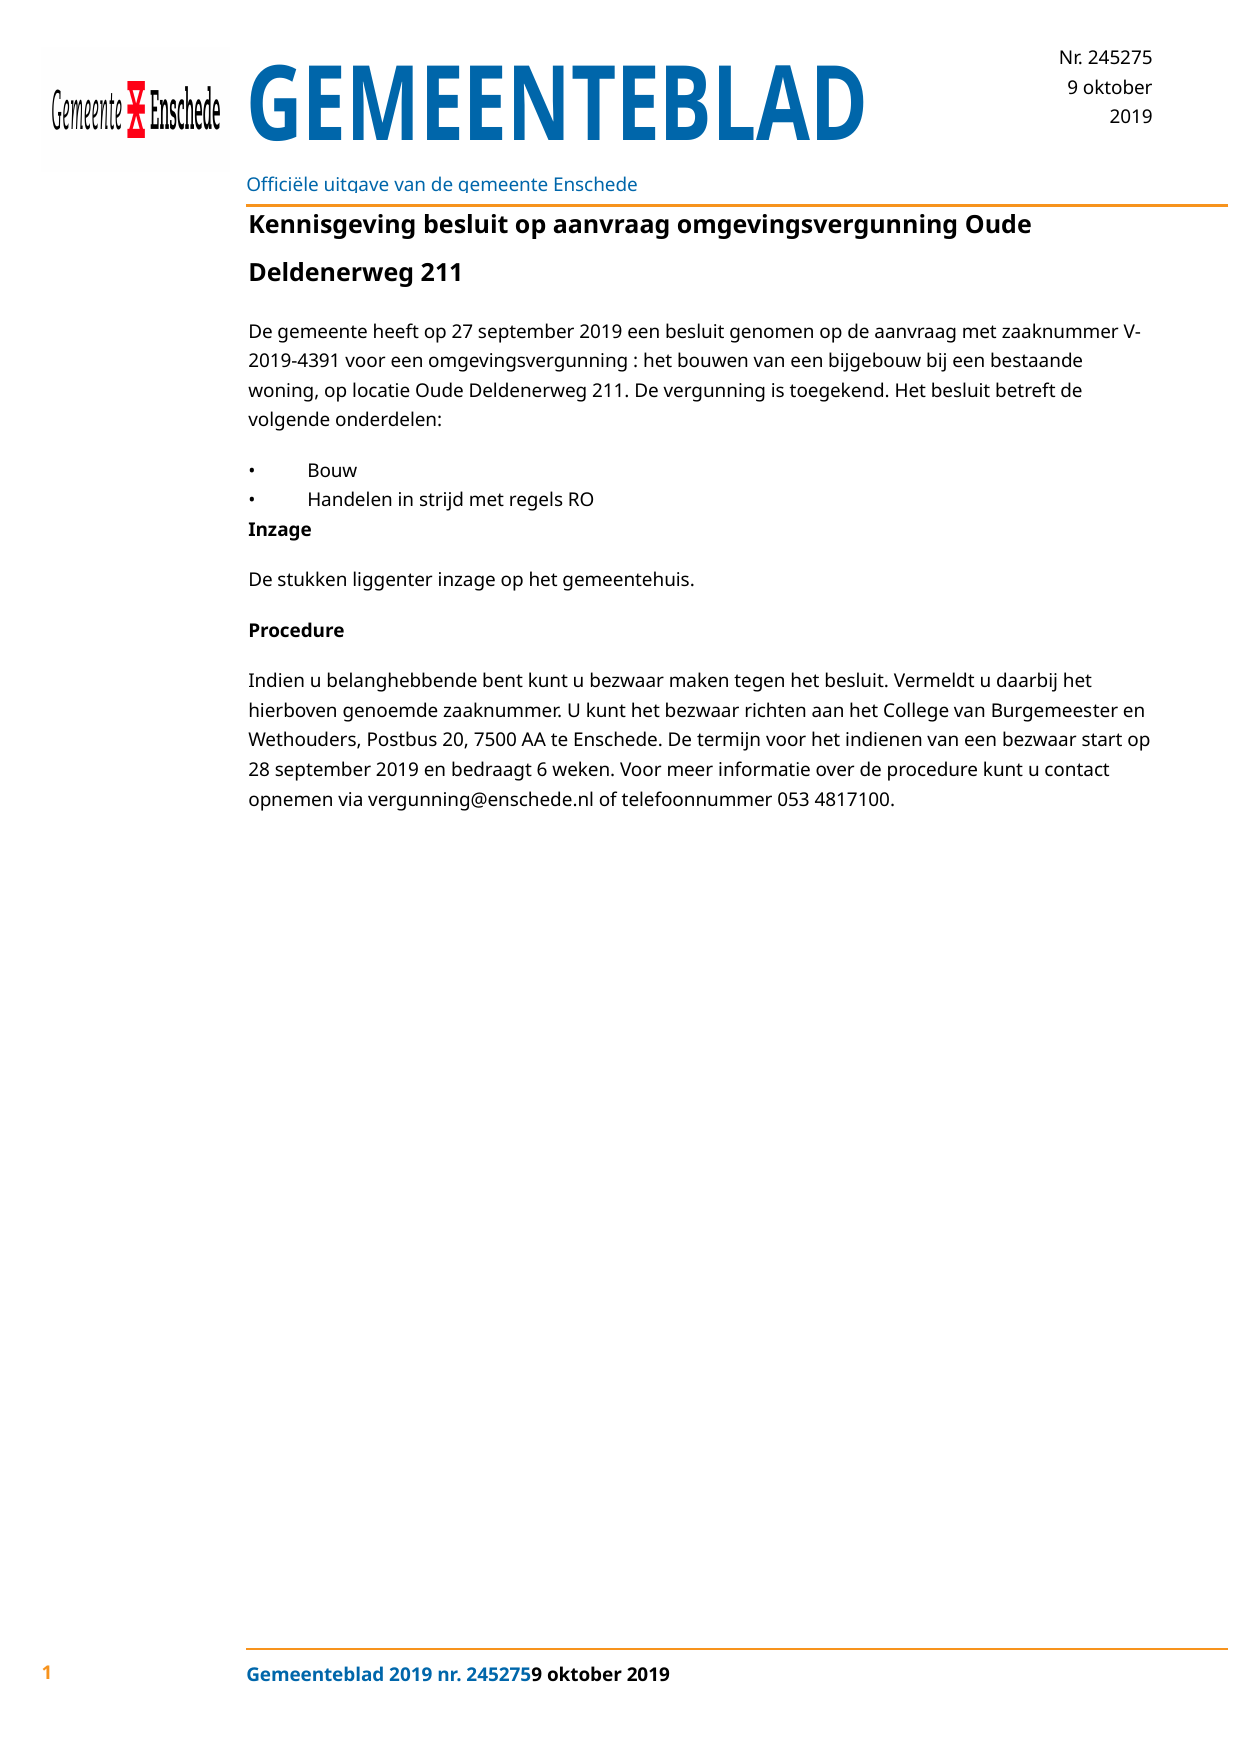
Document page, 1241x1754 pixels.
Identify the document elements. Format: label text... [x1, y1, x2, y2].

text Indien u belanghebbende bent kunt u bezwaar maken tegen het besluit. Vermeldt u daarbij het hierboven genoemde zaaknummer. U kunt het bezwaar richten aan het College van Burgemees­ter en Wethouders, Postbus 20, 7500 AA te Enschede. De termijn voor het indienen van een bezwaar start op 28 september 2019 en bedraagt 6 weken. Voor meer informatie over de procedure kunt u contact opnemen via vergunning@enschede.nl of telefoonnummer 053 4817100. [248, 667, 1152, 812]
list Handelen in strijd met regels RO [248, 487, 1152, 512]
text De stukken liggenter inzage op het gemeentehuis. [248, 567, 1152, 592]
text Inzage [248, 516, 1152, 542]
text Procedure [248, 617, 1152, 643]
text De gemeente heeft op 27 september 2019 een besluit genomen op de aanvraag met zaaknummer V-2019-4391 voor een omgevingsvergunning : het bouwen van een bijgebouw bij een bestaande woning, op locatie Oude Deldenerweg 211. De vergunning is toegekend. Het besluit betreft de volgende onderdelen: [248, 318, 1152, 432]
text Kennisgeving besluit op aanvraag omgevingsvergunning Oude Deldenerweg 211 [248, 207, 1152, 288]
picture [41, 47, 231, 172]
list Bouw [248, 457, 1152, 483]
